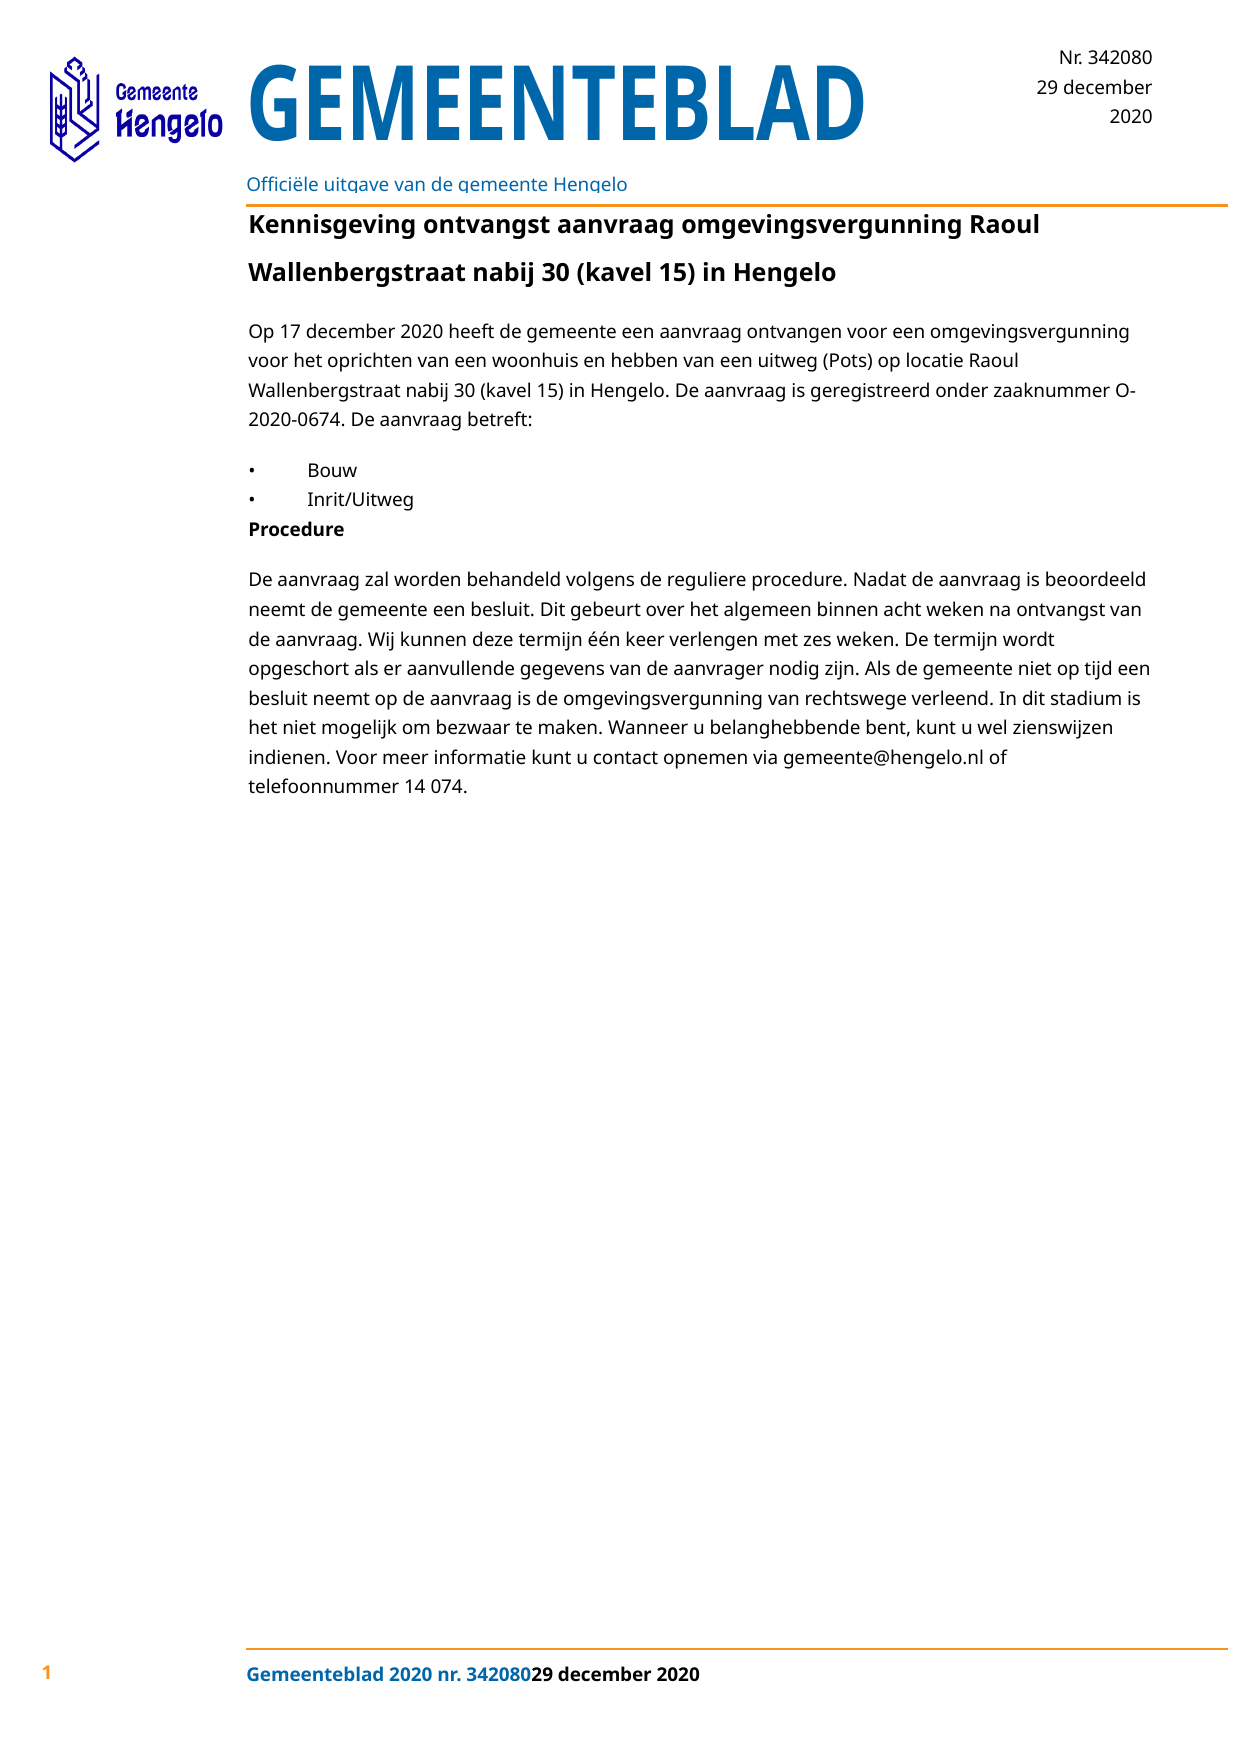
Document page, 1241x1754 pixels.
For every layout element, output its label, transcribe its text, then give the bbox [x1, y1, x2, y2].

text De aanvraag zal worden behandeld volgens de reguliere procedure. Nadat de aanvraag is beoordeeld neemt de gemeente een besluit. Dit gebeurt over het algemeen binnen acht weken na ontvangst van de aanvraag. Wij kunnen deze termijn één keer verlengen met zes weken. De termijn wordt opgeschort als er aanvullende gegevens van de aanvrager nodig zijn. Als de gemeente niet op tijd een besluit neemt op de aanvraag is de omgevingsvergunning van rechtswege verleend. In dit stadium is het niet mogelijk om bezwaar te maken. Wanneer u belanghebbende bent, kunt u wel zienswijzen indienen. Voor meer informatie kunt u contact opnemen via gemeente@hengelo.nl of telefoonnummer 14 074. [248, 567, 1152, 799]
text Procedure [248, 516, 1152, 542]
list Inrit/Uitweg [248, 487, 1152, 512]
list Bouw [248, 457, 1152, 483]
text Op 17 december 2020 heeft de gemeente een aanvraag ontvangen voor een omgevingsvergunning voor het oprichten van een woonhuis en hebben van een uitweg (Pots) op locatie Raoul Wallenbergstraat nabij 30 (kavel 15) in Hengelo. De aanvraag is geregistreerd onder zaaknummer O-2020-0674. De aanvraag betreft: [248, 318, 1152, 432]
picture [41, 47, 231, 172]
text Kennisgeving ontvangst aanvraag omgevingsvergunning Raoul Wallenbergstraat nabij 30 (kavel 15) in Hengelo [248, 207, 1152, 288]
